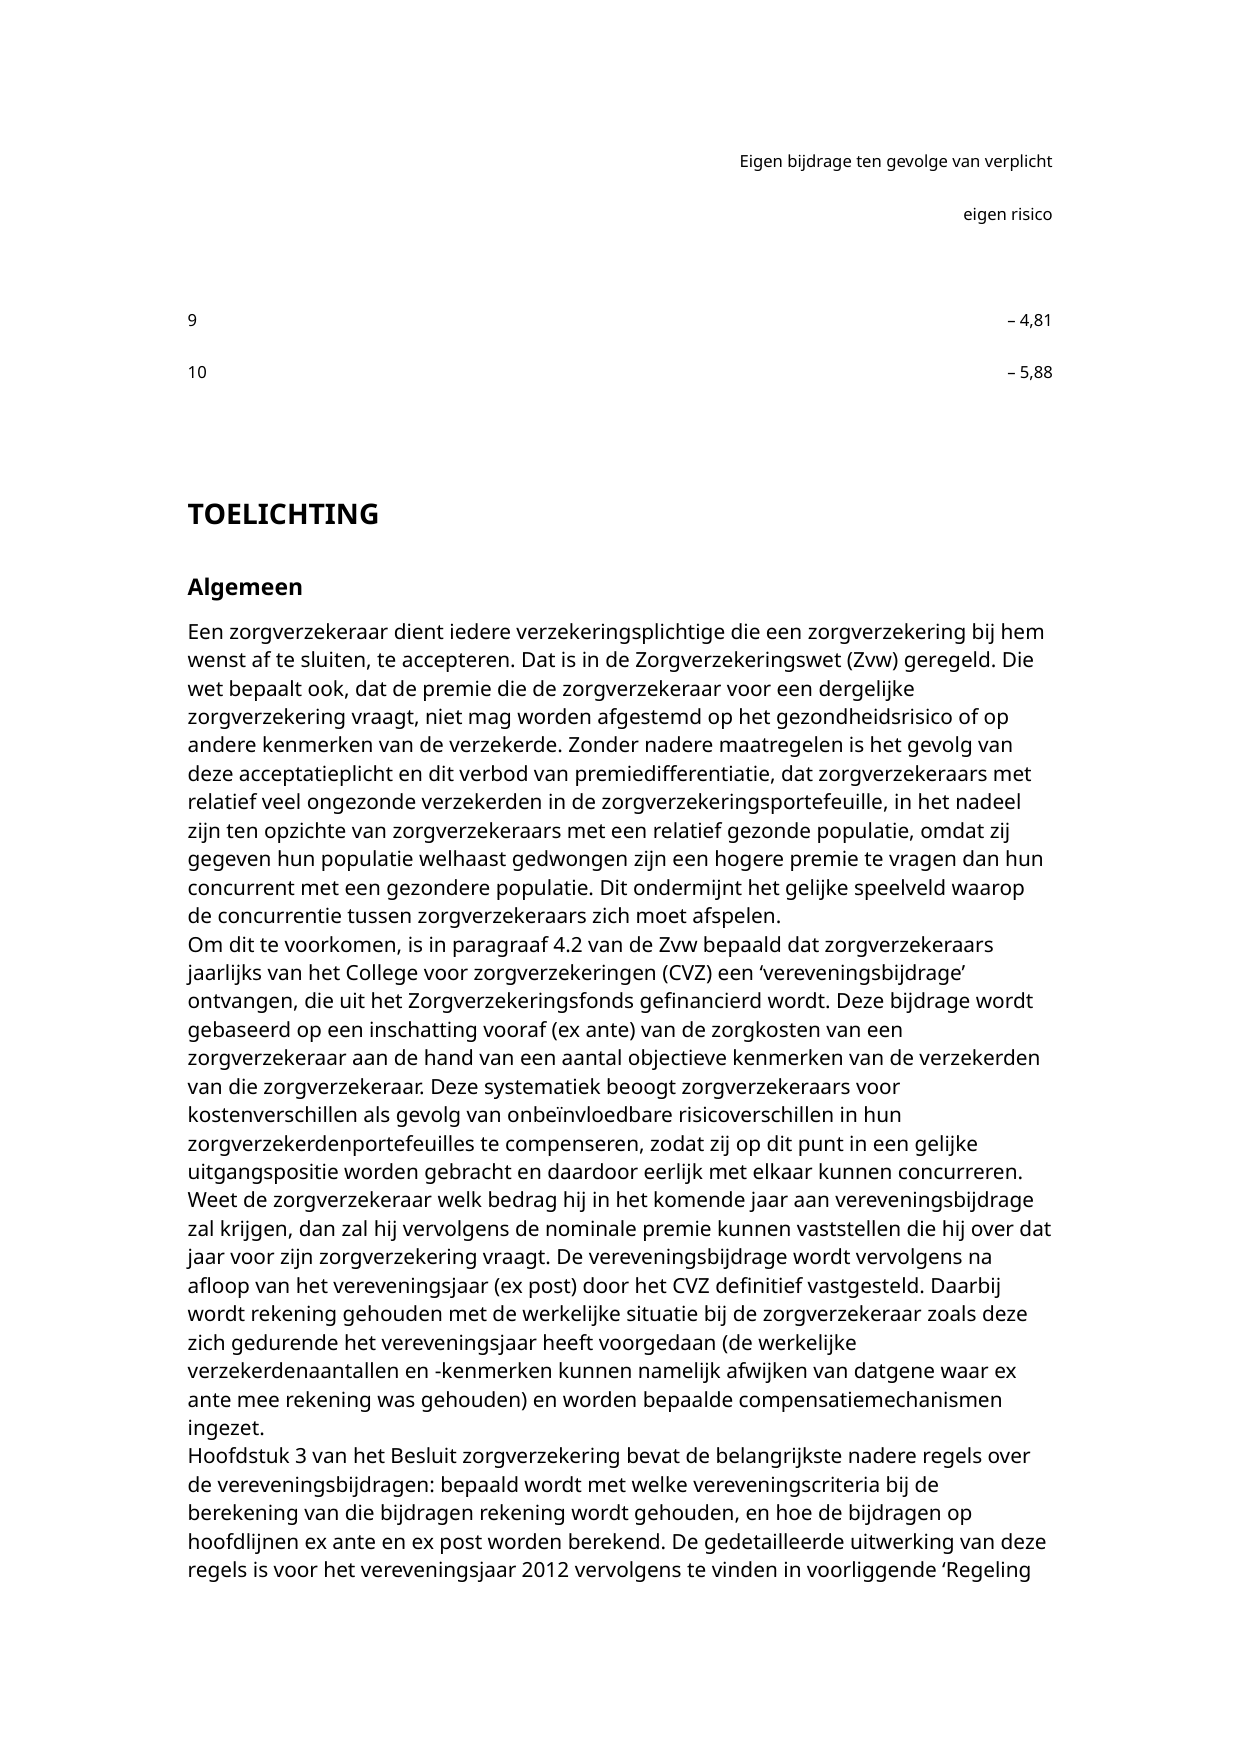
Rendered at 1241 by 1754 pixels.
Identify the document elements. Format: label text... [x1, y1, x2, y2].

table_cell [188, 255, 559, 308]
subtitle TOELICHTING [187, 494, 1053, 533]
table_header [188, 150, 559, 255]
table_cell 10 [188, 361, 559, 413]
text Een zorgverzekeraar dient iedere verzekeringsplichtige die een zorgverzekering bij hem wenst af te sluiten, te accepteren. Dat is in de Zorgverzekeringswet (Zvw) geregeld. Die wet bepaalt ook, dat de premie die de zorgverzekeraar voor een dergelijke zorgverzekering vraagt, niet mag worden afgestemd op het gezondheidsrisico of op andere kenmerken van de verzekerde. Zonder nadere maatregelen is het gevolg van deze acceptatieplicht en dit verbod van premiedifferentiatie, dat zorgverzekeraars met relatief veel ongezonde verzekerden in de zorgverzekeringsportefeuille, in het nadeel zijn ten opzichte van zorgverzekeraars met een relatief gezonde populatie, omdat zij gegeven hun populatie welhaast gedwongen zijn een hogere premie te vragen dan hun concurrent met een gezondere populatie. Dit ondermijnt het gelijke speelveld waarop de concurrentie tussen zorgverzekeraars zich moet afspelen. [187, 617, 1053, 930]
table_cell [560, 255, 1053, 308]
text Om dit te voorkomen, is in paragraaf 4.2 van de Zvw bepaald dat zorgverzekeraars jaarlijks van het College voor zorgverzekeringen (CVZ) een ‘vereveningsbijdrage’ ontvangen, die uit het Zorgverzekeringsfonds gefinancierd wordt. Deze bijdrage wordt gebaseerd op een inschatting vooraf (ex ante) van de zorgkosten van een zorgverzekeraar aan de hand van een aantal objectieve kenmerken van de verzekerden van die zorgverzekeraar. Deze systematiek beoogt zorgverzekeraars voor kostenverschillen als gevolg van onbeïnvloedbare risicoverschillen in hun zorgverzekerdenportefeuilles te compenseren, zodat zij op dit punt in een gelijke uitgangspositie worden gebracht en daardoor eerlijk met elkaar kunnen concurreren. Weet de zorgverzekeraar welk bedrag hij in het komende jaar aan vereveningsbijdrage zal krijgen, dan zal hij vervolgens de nominale premie kunnen vaststellen die hij over dat jaar voor zijn zorgverzekering vraagt. De vereveningsbijdrage wordt vervolgens na afloop van het vereveningsjaar (ex post) door het CVZ definitief vastgesteld. Daarbij wordt rekening gehouden met de werkelijke situatie bij de zorgverzekeraar zoals deze zich gedurende het vereveningsjaar heeft voorgedaan (de werkelijke verzekerdenaantallen en -kenmerken kunnen namelijk afwijken van datgene waar ex ante mee rekening was gehouden) en worden bepaalde compensatiemechanismen ingezet. [187, 930, 1053, 1442]
table_cell 9 [188, 308, 559, 361]
text Hoofdstuk 3 van het Besluit zorgverzekering bevat de belangrijkste nadere regels over de vereveningsbijdragen: bepaald wordt met welke vereveningscriteria bij de berekening van die bijdragen rekening wordt gehouden, en hoe de bijdragen op hoofdlijnen ex ante en ex post worden berekend. De gedetailleerde uitwerking van deze regels is voor het vereveningsjaar 2012 vervolgens te vinden in voorliggende ‘Regeling [187, 1442, 1053, 1584]
subtitle Algemeen [187, 571, 1053, 602]
table_header Eigen bijdrage ten gevolge van verplicht eigen risico [560, 150, 1053, 255]
table_cell – 5,88 [560, 361, 1053, 413]
table_cell – 4,81 [560, 308, 1053, 361]
